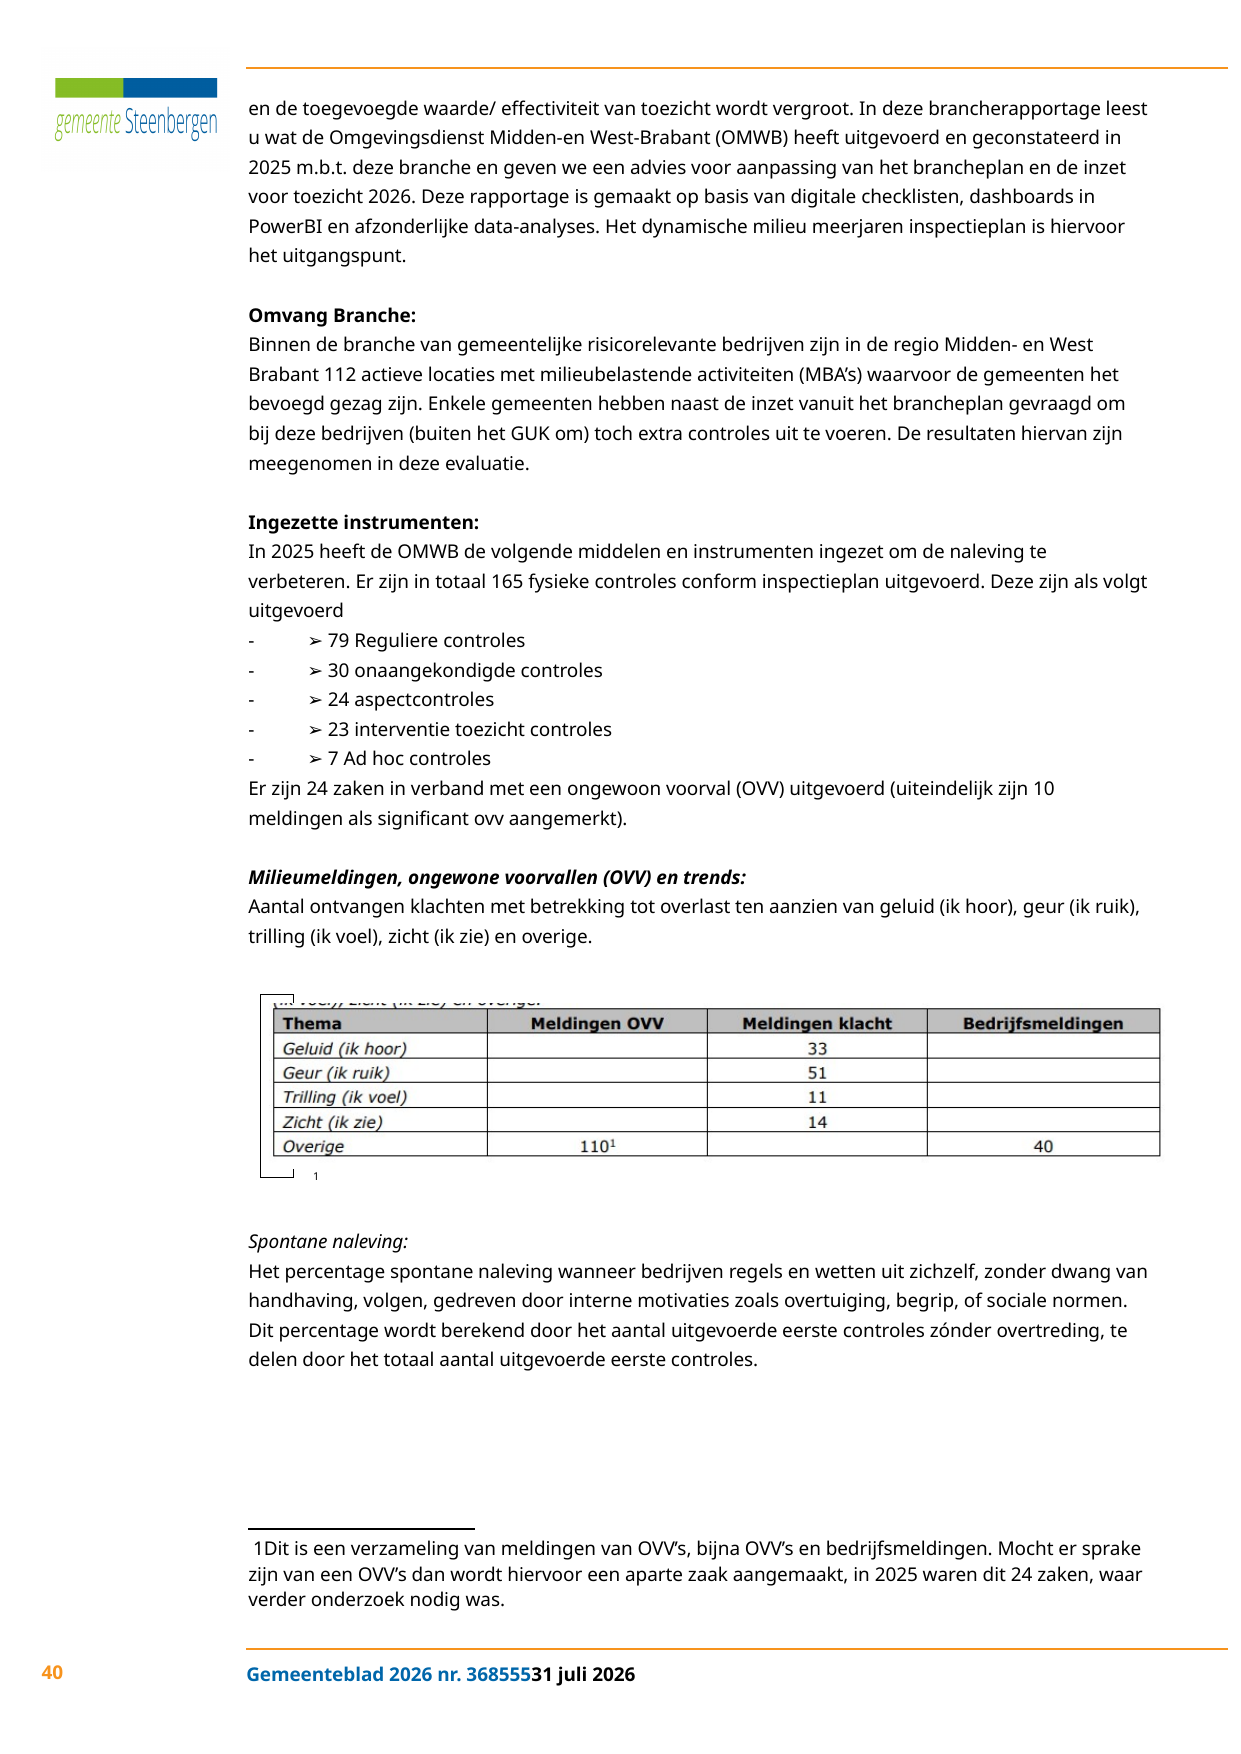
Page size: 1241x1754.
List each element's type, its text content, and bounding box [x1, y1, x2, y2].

text Het percentage spontane naleving wanneer bedrijven regels en wetten uit zichzelf, zonder dwang van handhaving, volgen, gedreven door interne motivaties zoals overtuiging, begrip, of sociale normen. Dit percentage wordt berekend door het aantal uitgevoerde eerste controles zónder overtreding, te delen door het totaal aantal uitgevoerde eerste controles. [248, 1258, 1152, 1372]
text Spontane naleving: [248, 1228, 1152, 1254]
picture [41, 47, 231, 172]
text Dit is een verzameling van meldingen van OVV’s, bijna OVV’s en bedrijfsmeldingen. Mocht er sprake zijn van een OVV’s dan wordt hiervoor een aparte zaak aangemaakt, in 2025 waren dit 24 zaken, waar verder onderzoek nodig was. [248, 1535, 1152, 1612]
text Omvang Branche: [248, 302, 1152, 328]
picture [268, 1003, 1173, 1169]
list ➢ 30 onaangekondigde controles [248, 657, 1152, 683]
list ➢ 79 Reguliere controles [248, 627, 1152, 653]
list ➢ 7 Ad hoc controles [248, 746, 1152, 771]
text Ingezette instrumenten: [248, 509, 1152, 535]
list ➢ 23 interventie toezicht controles [248, 716, 1152, 742]
text Er zijn 24 zaken in verband met een ongewoon voorval (OVV) uitgevoerd (uiteindelijk zijn 10 meldingen als significant ovv aangemerkt). [248, 775, 1152, 831]
text In 2025 heeft de OMWB de volgende middelen en instrumenten ingezet om de naleving te verbeteren. Er zijn in totaal 165 fysieke controles conform inspectieplan uitgevoerd. Deze zijn als volgt uitgevoerd [248, 538, 1152, 623]
text Milieumeldingen, ongewone voorvallen (OVV) en trends: [248, 864, 1152, 890]
list ➢ 24 aspectcontroles [248, 686, 1152, 712]
text Aantal ontvangen klachten met betrekking tot overlast ten aanzien van geluid (ik hoor), geur (ik ruik), trilling (ik voel), zicht (ik zie) en overige. [248, 893, 1152, 949]
text en de toegevoegde waarde/ effectiviteit van toezicht wordt vergroot. In deze brancherapportage leest u wat de Omgevingsdienst Midden-en West-Brabant (OMWB) heeft uitgevoerd en geconstateerd in 2025 m.b.t. deze branche en geven we een advies voor aanpassing van het brancheplan en de inzet voor toezicht 2026. Deze rapportage is gemaakt op basis van digitale checklisten, dashboards in PowerBI en afzonderlijke data-analyses. Het dynamische milieu meerjaren inspectieplan is hiervoor het uitgangspunt. [248, 95, 1152, 268]
text Binnen de branche van gemeentelijke risicorelevante bedrijven zijn in de regio Midden- en West Brabant 112 actieve locaties met milieubelastende activiteiten (MBA’s) waarvoor de gemeenten het bevoegd gezag zijn. Enkele gemeenten hebben naast de inzet vanuit het brancheplan gevraagd om bij deze bedrijven (buiten het GUK om) toch extra controles uit te voeren. De resultaten hiervan zijn meegenomen in deze evaluatie. [248, 331, 1152, 476]
